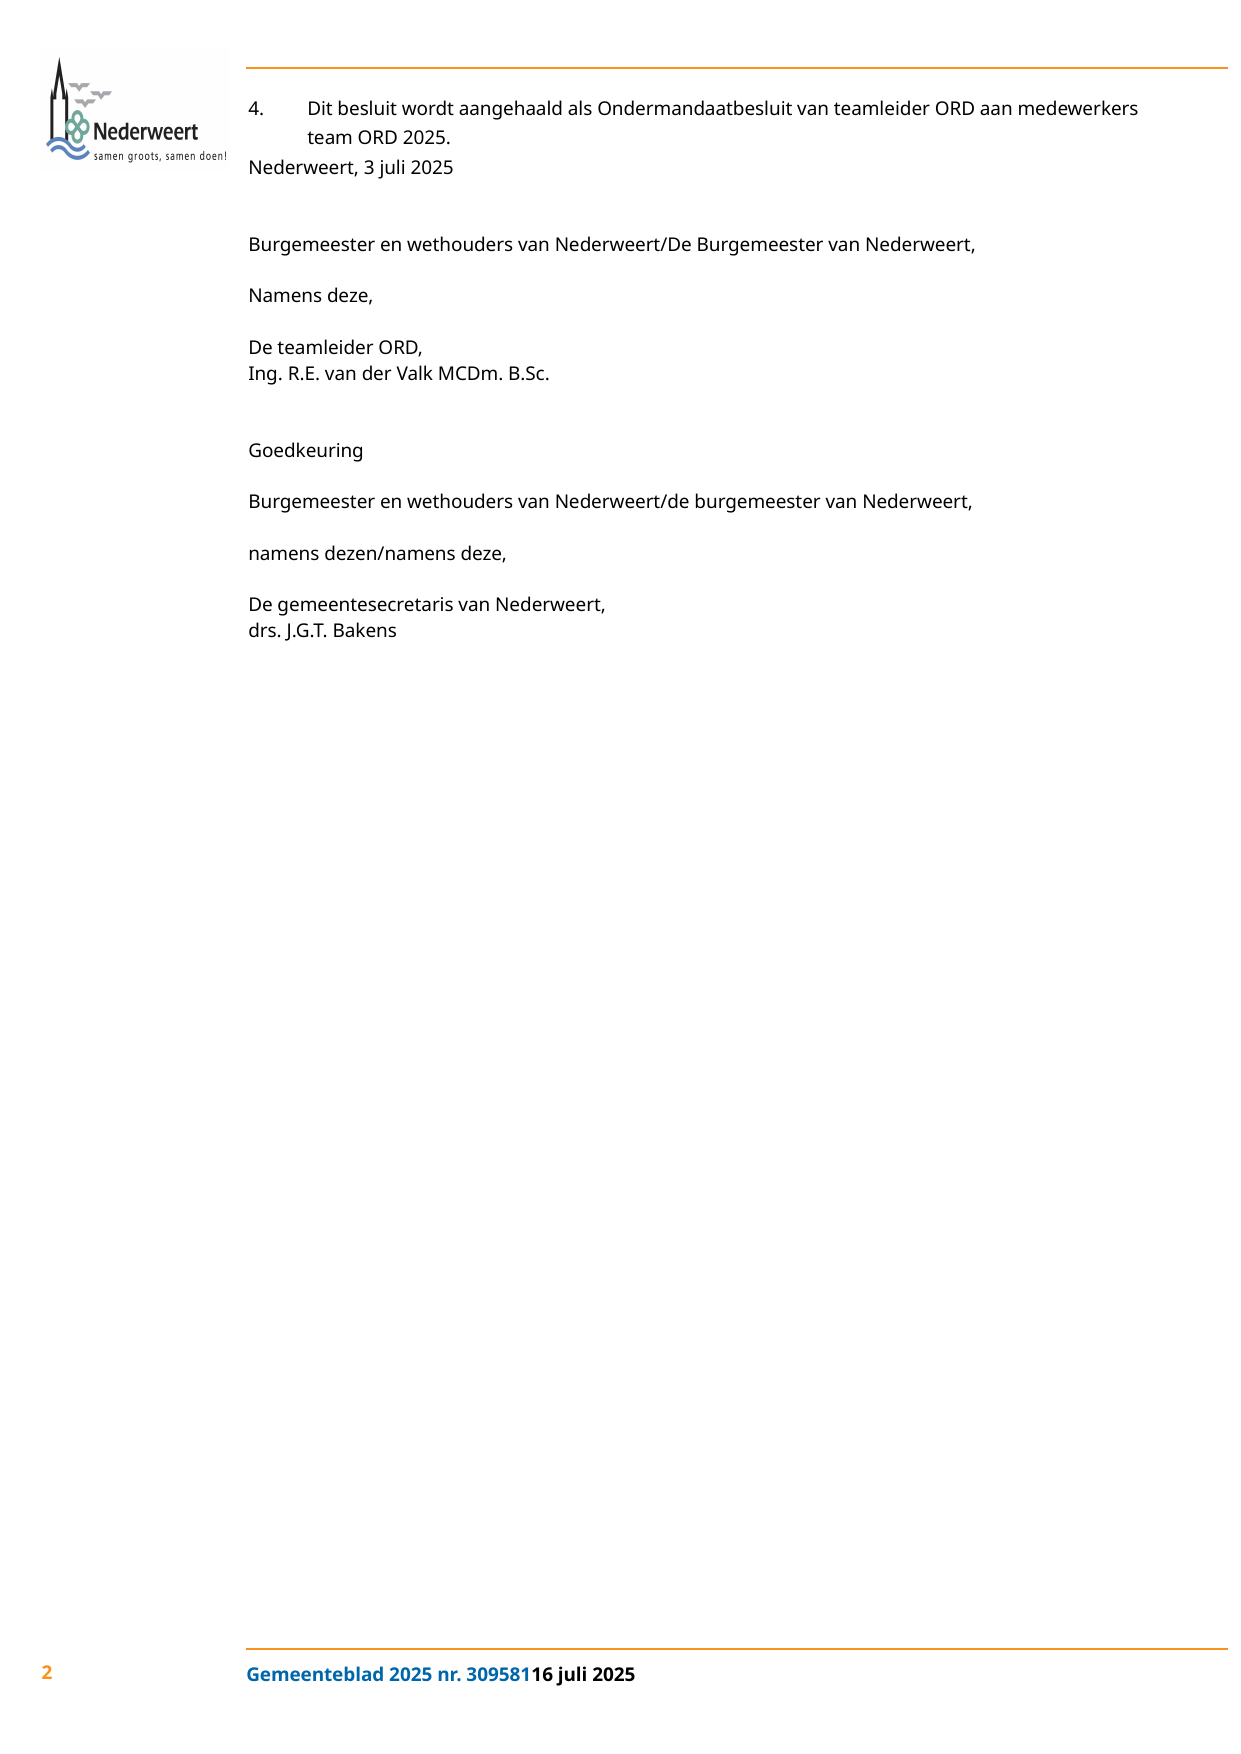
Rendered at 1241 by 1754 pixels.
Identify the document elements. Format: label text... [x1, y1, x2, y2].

text namens dezen/namens deze, [248, 540, 1152, 566]
text Namens deze, [248, 283, 1152, 308]
text Goedkeuring [248, 437, 1152, 463]
text De teamleider ORD, [248, 334, 1152, 360]
list Dit besluit wordt aangehaald als Ondermandaatbesluit van teamleider ORD aan medewerkers team ORD 2025. [248, 95, 1152, 150]
text Burgemeester en wethouders van Nederweert/De Burgemeester van Nederweert, [248, 231, 1152, 257]
text De gemeentesecretaris van Nederweert, [248, 591, 1152, 617]
text drs. J.G.T. Bakens [248, 617, 1152, 643]
text Ing. R.E. van der Valk MCDm. B.Sc. [248, 360, 1152, 386]
text Nederweert, 3 juli 2025 [248, 154, 1152, 180]
picture [41, 47, 231, 172]
text Burgemeester en wethouders van Nederweert/de burgemeester van Nederweert, [248, 488, 1152, 514]
